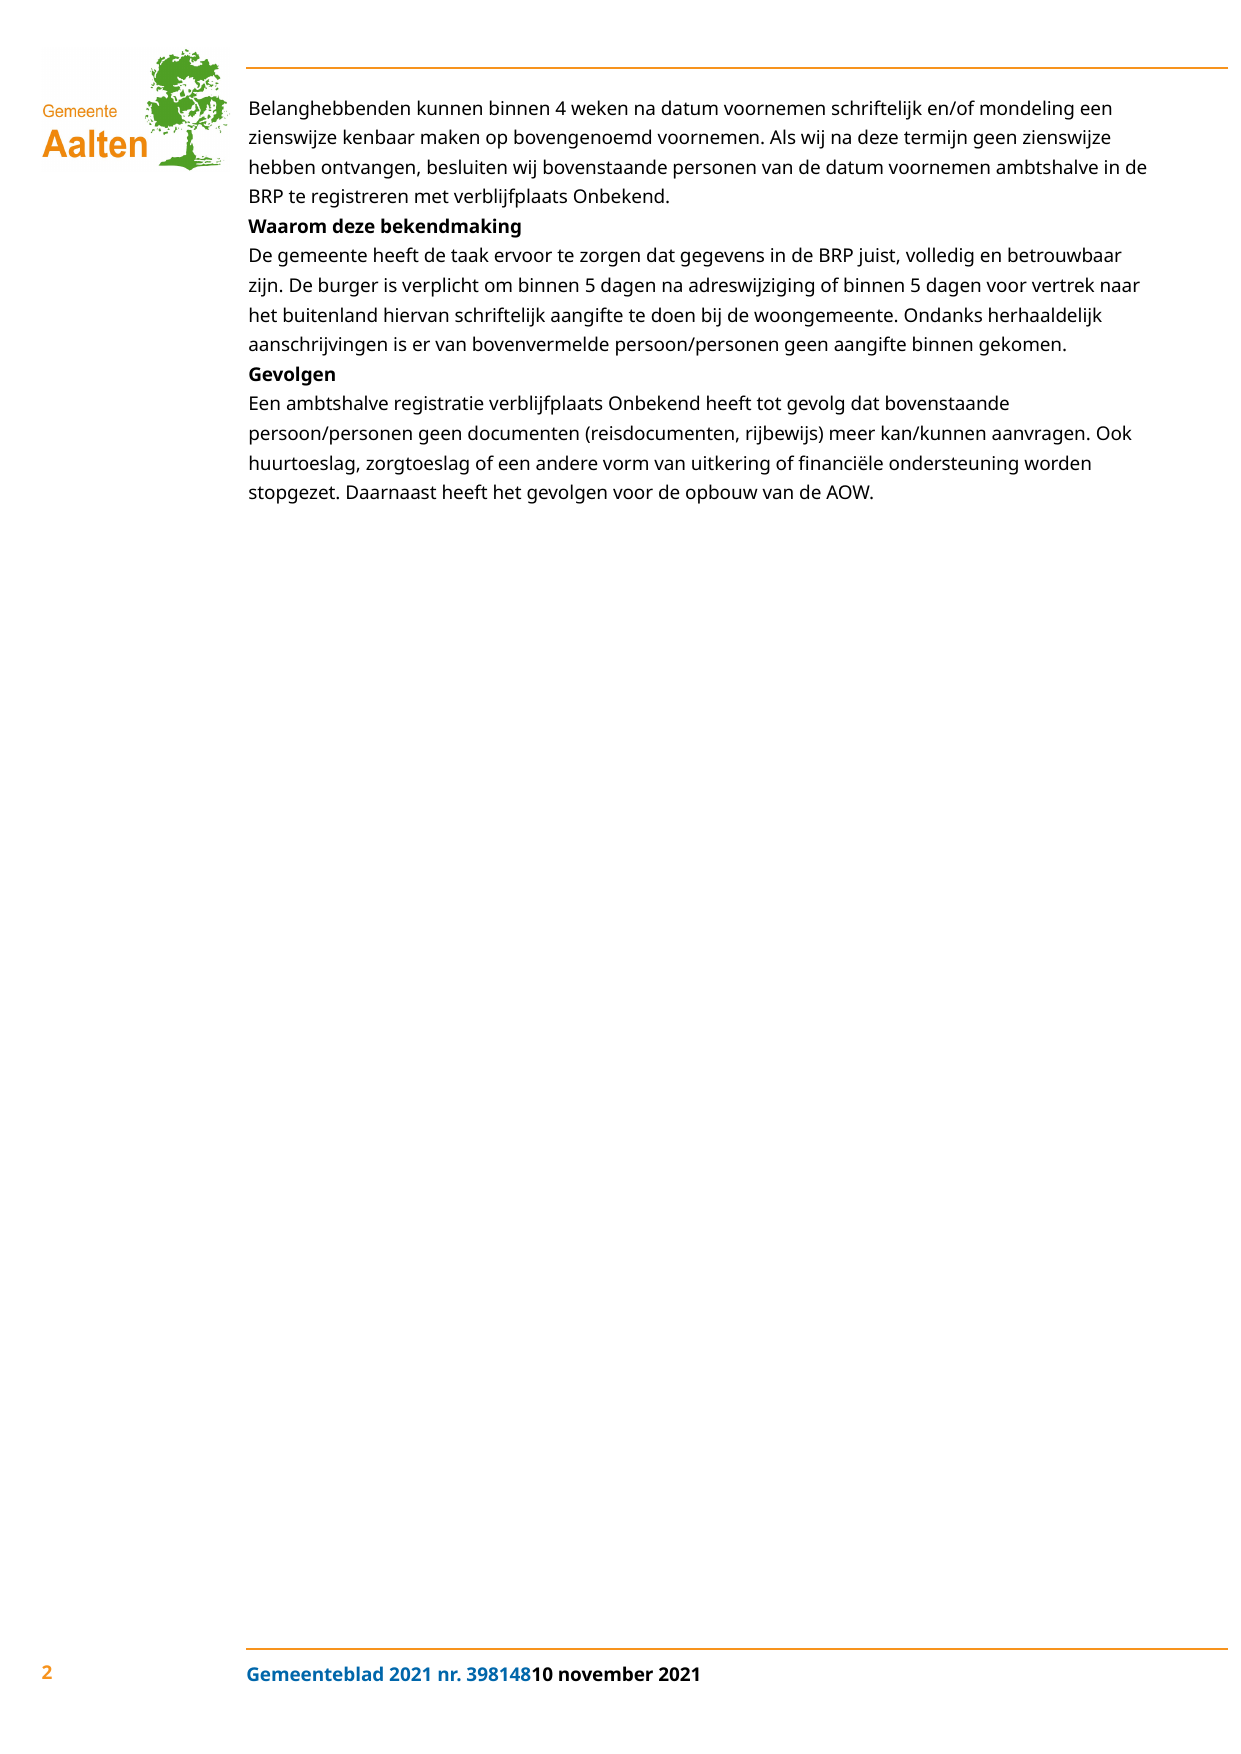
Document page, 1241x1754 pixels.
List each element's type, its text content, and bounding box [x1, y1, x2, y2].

text Een ambtshalve registratie verblijfplaats Onbekend heeft tot gevolg dat bovenstaande persoon/personen geen documenten (reisdocumenten, rijbewijs) meer kan/kunnen aanvragen. Ook huurtoeslag, zorgtoeslag of een andere vorm van uitkering of financiële ondersteuning worden stopgezet. Daarnaast heeft het gevolgen voor de opbouw van de AOW. [248, 391, 1152, 505]
text Belanghebbenden kunnen binnen 4 weken na datum voornemen schriftelijk en/of mondeling een zienswijze kenbaar maken op bovengenoemd voornemen. Als wij na deze termijn geen zienswijze hebben ontvangen, besluiten wij bovenstaande personen van de datum voornemen ambtshalve in de BRP te registreren met verblijfplaats Onbekend. [248, 95, 1152, 209]
text Gevolgen [248, 361, 1152, 387]
text De gemeente heeft de taak ervoor te zorgen dat gegevens in de BRP juist, volledig en betrouwbaar zijn. De burger is verplicht om binnen 5 dagen na adreswijziging of binnen 5 dagen voor vertrek naar het buitenland hiervan schriftelijk aangifte te doen bij de woongemeente. Ondanks herhaaldelijk aanschrijvingen is er van bovenvermelde persoon/personen geen aangifte binnen gekomen. [248, 243, 1152, 357]
picture [41, 47, 231, 172]
text Waarom deze bekendmaking [248, 213, 1152, 239]
